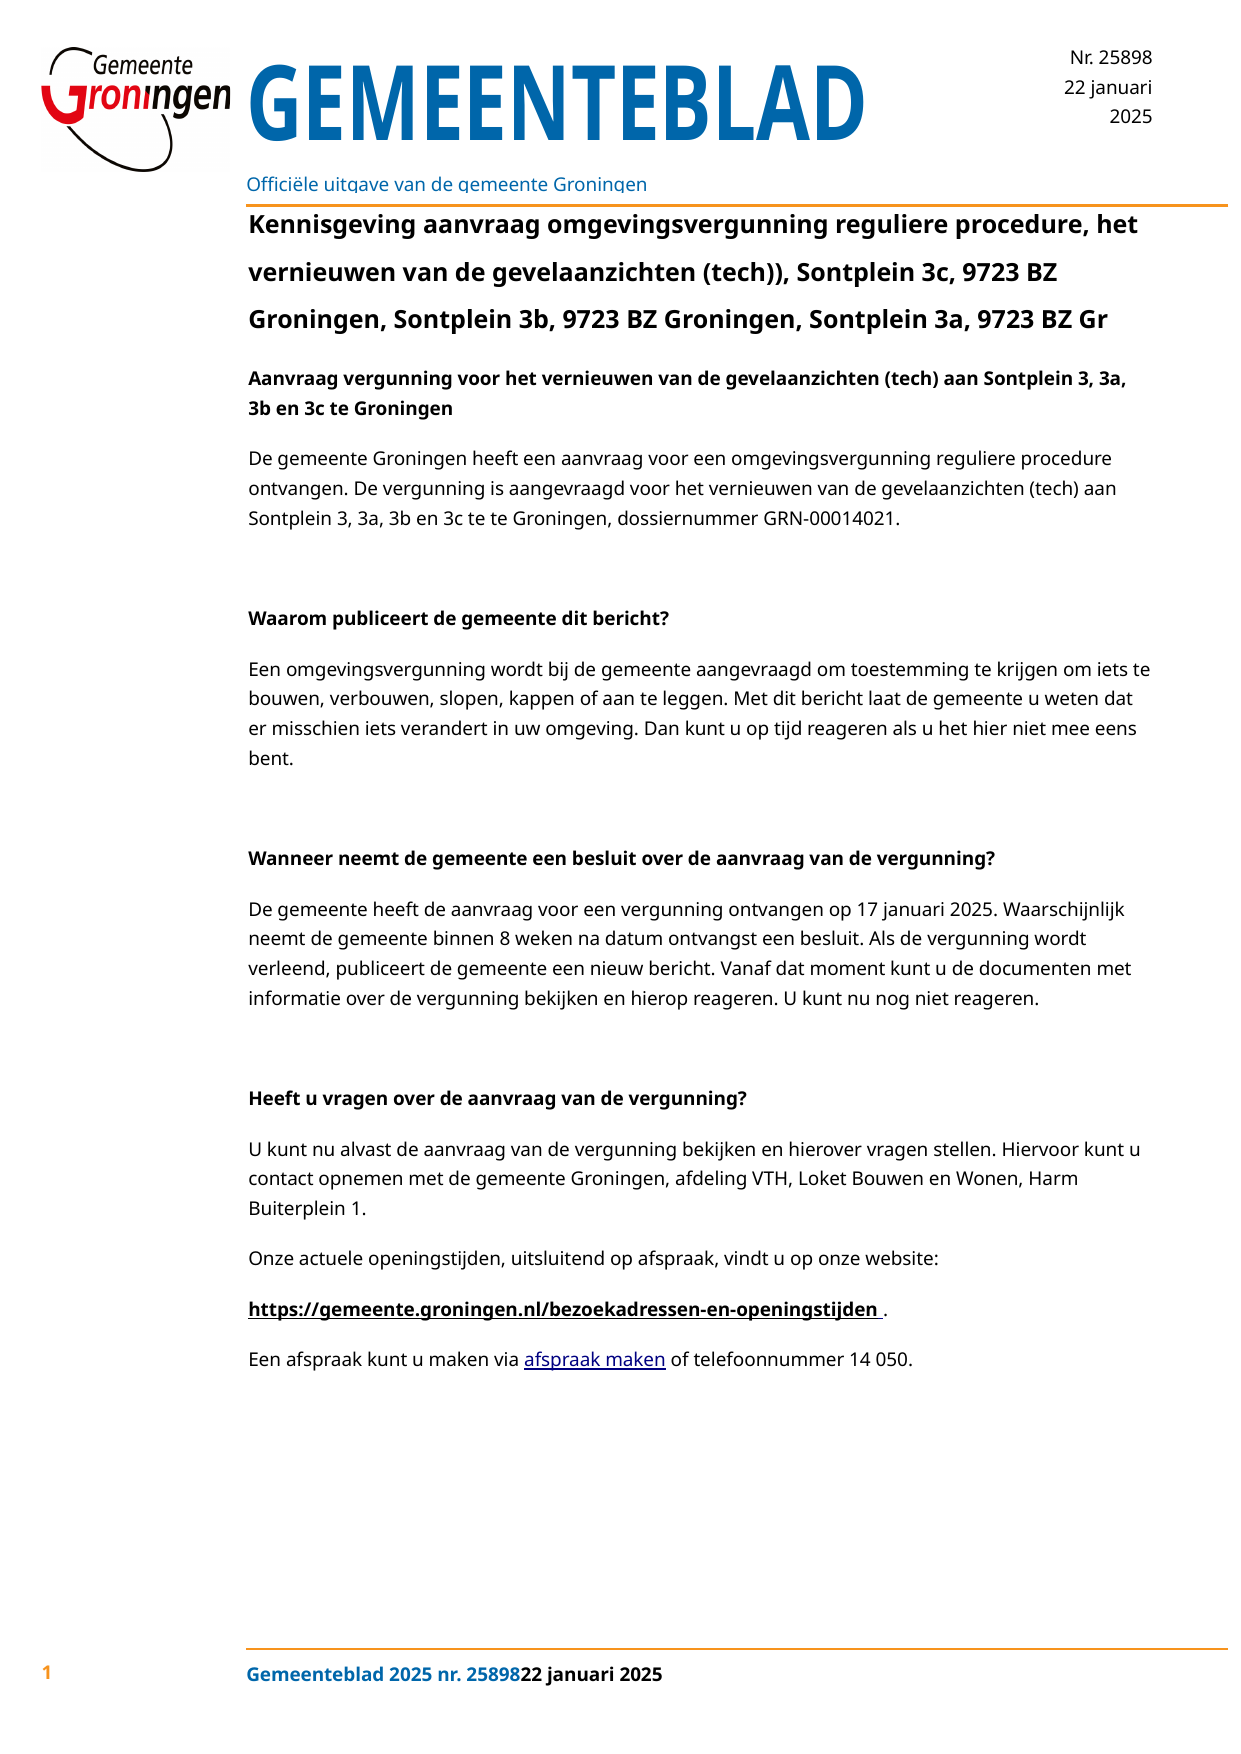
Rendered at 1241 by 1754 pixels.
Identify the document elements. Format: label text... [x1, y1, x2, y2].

text Heeft u vragen over de aanvraag van de vergunning? [248, 1086, 1152, 1111]
text Kennisgeving aanvraag omgevingsvergunning reguliere procedure, het vernieuwen van de gevelaanzichten (tech)), Sontplein 3c, 9723 BZ Groningen, Sontplein 3b, 9723 BZ Groningen, Sontplein 3a, 9723 BZ Gr [248, 207, 1152, 336]
text De gemeente heeft de aanvraag voor een vergunning ontvangen op 17 januari 2025. Waarschijnlijk neemt de gemeente binnen 8 weken na datum ontvangst een besluit. Als de vergunning wordt verleend, publiceert de gemeente een nieuw bericht. Vanaf dat moment kunt u de documenten met informatie over de vergunning bekijken en hierop reageren. U kunt nu nog niet reageren. [248, 896, 1152, 1010]
text Een afspraak kunt u maken via afspraak maken of telefoonnummer 14 050. [248, 1346, 1152, 1372]
picture [41, 47, 231, 172]
text De gemeente Groningen heeft een aanvraag voor een omgevingsvergunning reguliere procedure ontvangen. De vergunning is aangevraagd voor het vernieuwen van de gevelaanzichten (tech) aan Sontplein 3, 3a, 3b en 3c te te Groningen, dossiernummer GRN-00014021. [248, 446, 1152, 530]
text Aanvraag vergunning voor het vernieuwen van de gevelaanzichten (tech) aan Sontplein 3, 3a, 3b en 3c te Groningen [248, 366, 1152, 421]
text https://gemeente.groningen.nl/bezoekadressen-en-openingstijden . [248, 1296, 1152, 1322]
text Een omgevingsvergunning wordt bij de gemeente aangevraagd om toestemming te krijgen om iets te bouwen, verbouwen, slopen, kappen of aan te leggen. Met dit bericht laat de gemeente u weten dat er misschien iets verandert in uw omgeving. Dan kunt u op tijd reageren als u het hier niet mee eens bent. [248, 656, 1152, 770]
text Wanneer neemt de gemeente een besluit over de aanvraag van de vergunning? [248, 846, 1152, 871]
text U kunt nu alvast de aanvraag van de vergunning bekijken en hierover vragen stellen. Hiervoor kunt u contact opnemen met de gemeente Groningen, afdeling VTH, Loket Bouwen en Wonen, Harm Buiterplein 1. [248, 1136, 1152, 1221]
text Waarom publiceert de gemeente dit bericht? [248, 606, 1152, 631]
text Onze actuele openingstijden, uitsluitend op afspraak, vindt u op onze website: [248, 1246, 1152, 1271]
